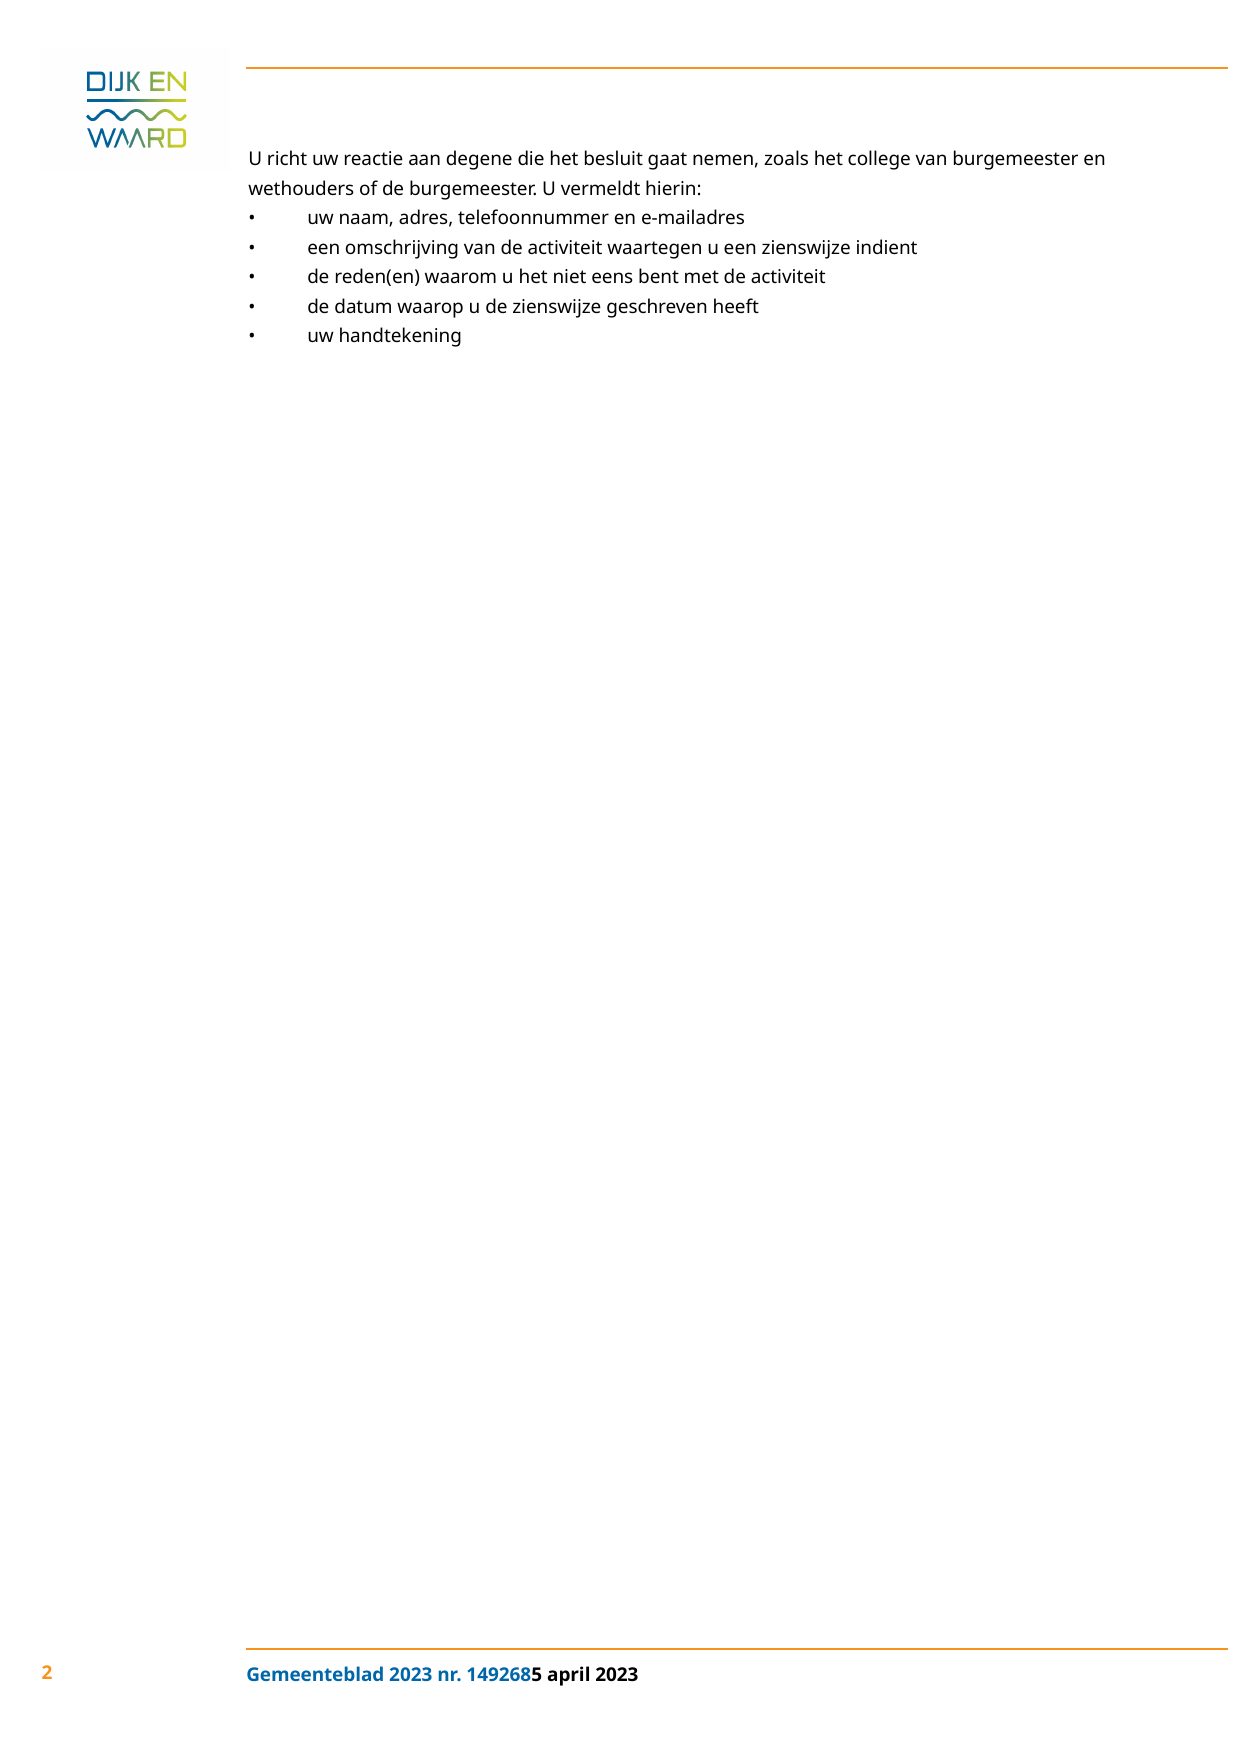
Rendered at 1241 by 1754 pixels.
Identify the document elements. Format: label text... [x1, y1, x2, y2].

list een omschrijving van de activiteit waartegen u een zienswijze indient [248, 234, 1152, 260]
list uw naam, adres, telefoonnummer en e-mailadres [248, 204, 1152, 230]
list de reden(en) waarom u het niet eens bent met de activiteit [248, 263, 1152, 289]
picture [41, 47, 231, 172]
list uw handtekening [248, 323, 1152, 348]
text U richt uw reactie aan degene die het besluit gaat nemen, zoals het college van burgemeester en wethouders of de burgemeester. U vermeldt hierin: [248, 145, 1152, 201]
list de datum waarop u de zienswijze geschreven heeft [248, 293, 1152, 319]
